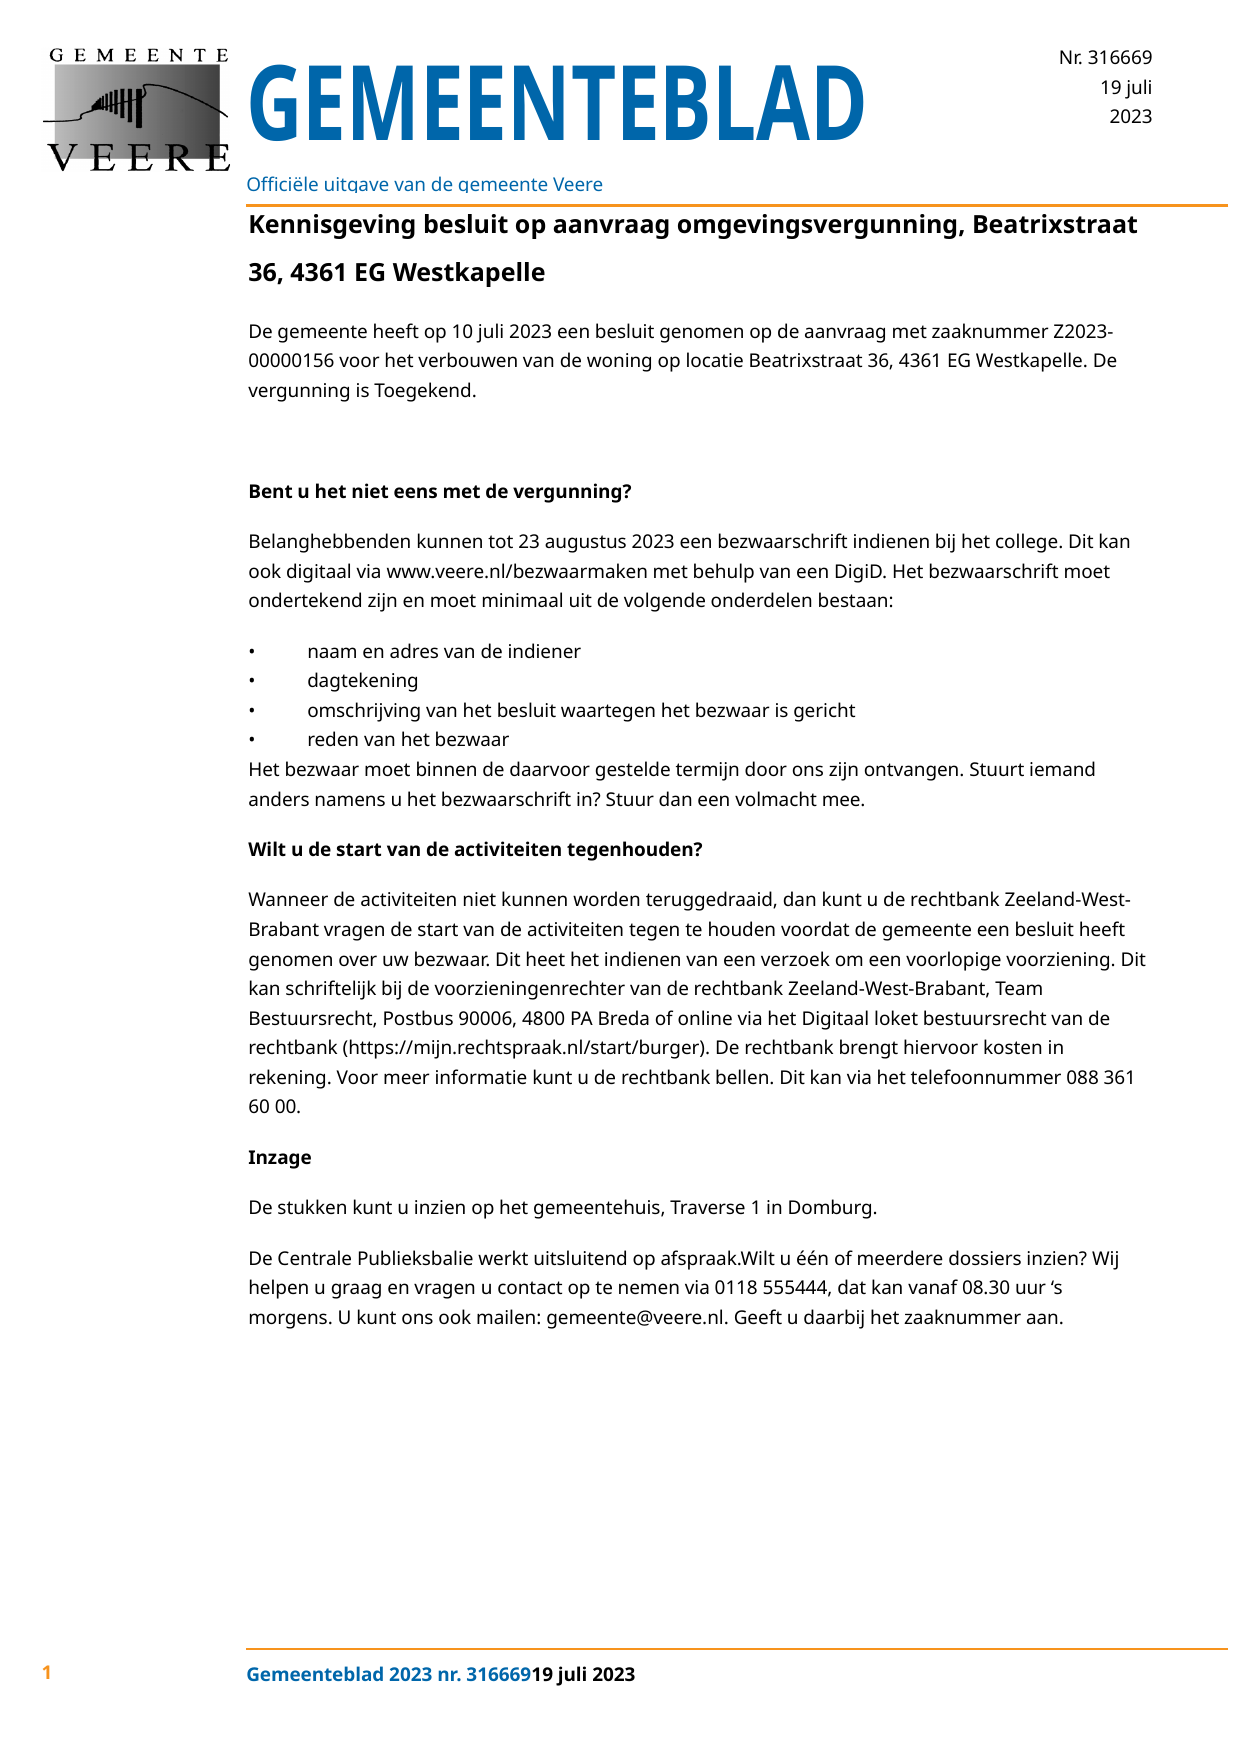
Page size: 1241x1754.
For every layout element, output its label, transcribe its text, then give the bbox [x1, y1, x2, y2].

text Het bezwaar moet binnen de daarvoor gestelde termijn door ons zijn ontvangen. Stuurt iemand anders namens u het bezwaarschrift in? Stuur dan een volmacht mee. [248, 756, 1152, 812]
text De Centrale Publieksbalie werkt uitsluitend op afspraak.Wilt u één of meerdere dossiers inzien? Wij helpen u graag en vragen u contact op te nemen via 0118 555444, dat kan vanaf 08.30 uur ‘s morgens. U kunt ons ook mailen: gemeente@veere.nl. Geeft u daarbij het zaaknummer aan. [248, 1245, 1152, 1330]
text Bent u het niet eens met de vergunning? [248, 478, 1152, 504]
list omschrijving van het besluit waartegen het bezwaar is gericht [248, 697, 1152, 723]
list reden van het bezwaar [248, 727, 1152, 752]
text Wanneer de activiteiten niet kunnen worden teruggedraaid, dan kunt u de rechtbank Zeeland-West-Brabant vragen de start van de activiteiten tegen te houden voordat de gemeente een besluit heeft genomen over uw bezwaar. Dit heet het indienen van een verzoek om een voorlopige voorziening. Dit kan schriftelijk bij de voorzieningenrechter van de rechtbank Zeeland-West-Brabant, Team Bestuursrecht, Postbus 90006, 4800 PA Breda of online via het Digitaal loket bestuursrecht van de rechtbank (https://mijn.rechtspraak.nl/start/burger). De rechtbank brengt hiervoor kosten in rekening. Voor meer informatie kunt u de rechtbank bellen. Dit kan via het telefoonnummer 088 361 60 00. [248, 887, 1152, 1119]
text De gemeente heeft op 10 juli 2023 een besluit genomen op de aanvraag met zaaknummer Z2023-00000156 voor het verbouwen van de woning op locatie Beatrixstraat 36, 4361 EG Westkapelle. De vergunning is Toegekend. [248, 318, 1152, 403]
list naam en adres van de indiener [248, 638, 1152, 664]
text Kennisgeving besluit op aanvraag omgevingsvergunning, Beatrixstraat 36, 4361 EG Westkapelle [248, 207, 1152, 288]
text Belanghebbenden kunnen tot 23 augustus 2023 een bezwaarschrift indienen bij het college. Dit kan ook digitaal via www.veere.nl/bezwaarmaken met behulp van een DigiD. Het bezwaarschrift moet ondertekend zijn en moet minimaal uit de volgende onderdelen bestaan: [248, 528, 1152, 613]
text De stukken kunt u inzien op het gemeentehuis, Traverse 1 in Domburg. [248, 1194, 1152, 1220]
picture [41, 47, 231, 172]
text Inzage [248, 1144, 1152, 1170]
text Wilt u de start van de activiteiten tegenhouden? [248, 836, 1152, 862]
list dagtekening [248, 667, 1152, 693]
